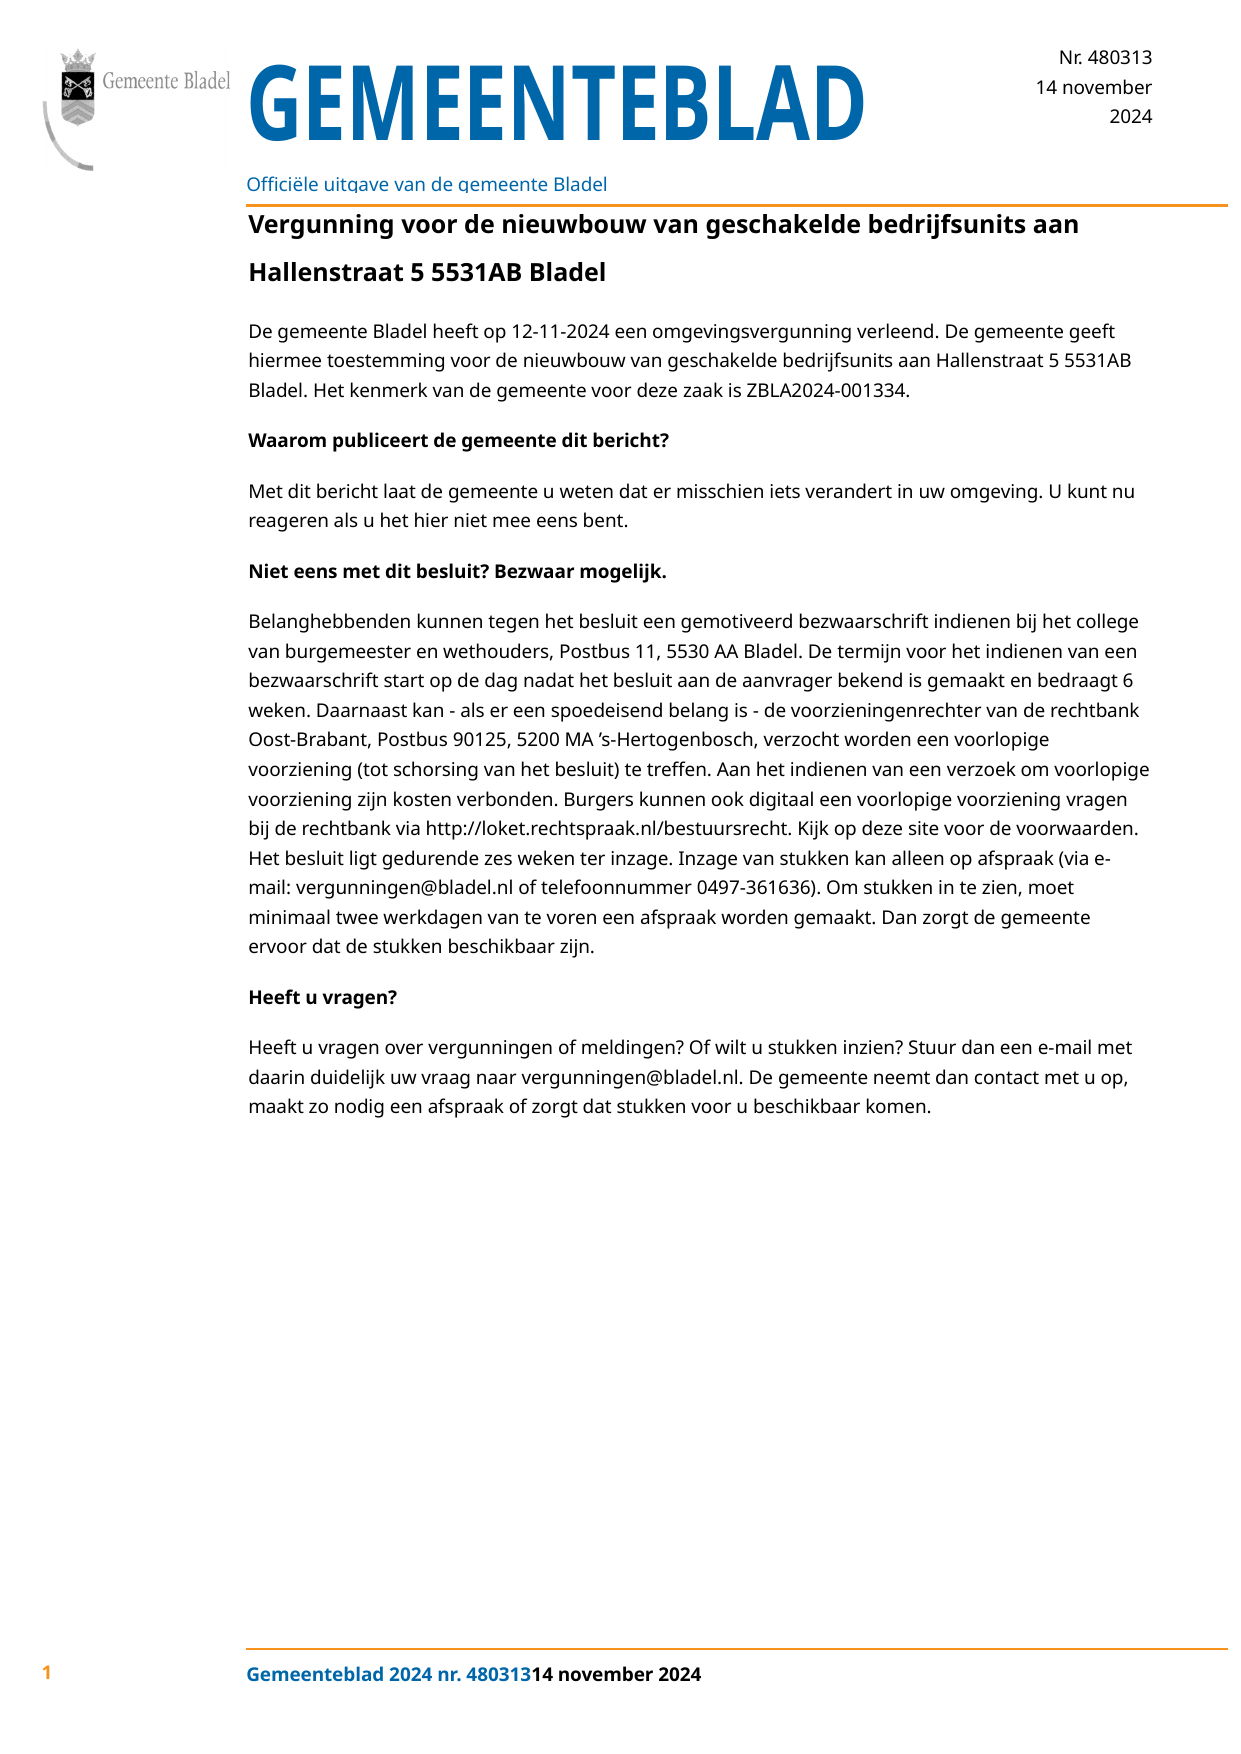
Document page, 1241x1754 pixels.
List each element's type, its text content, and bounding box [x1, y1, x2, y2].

text De gemeente Bladel heeft op 12-11-2024 een omgevingsvergunning verleend. De gemeente geeft hiermee toestemming voor de nieuwbouw van geschakelde bedrijfsunits aan Hallenstraat 5 5531AB Bladel. Het kenmerk van de gemeente voor deze zaak is ZBLA2024-001334. [248, 318, 1152, 403]
text Belanghebbenden kunnen tegen het besluit een gemotiveerd bezwaarschrift indienen bij het college van burgemeester en wethouders, Postbus 11, 5530 AA Bladel. De termijn voor het indienen van een bezwaarschrift start op de dag nadat het besluit aan de aanvrager bekend is gemaakt en bedraagt 6 weken. Daarnaast kan - als er een spoedeisend belang is - de voorzieningenrechter van de rechtbank Oost-Brabant, Postbus 90125, 5200 MA ’s-Hertogenbosch, verzocht worden een voorlopige voorziening (tot schorsing van het besluit) te treffen. Aan het indienen van een verzoek om voorlopige voorziening zijn kosten verbonden. Burgers kunnen ook digitaal een voorlopige voorziening vragen bij de rechtbank via http://loket.rechtspraak.nl/bestuursrecht. Kijk op deze site voor de voorwaarden. Het besluit ligt gedurende zes weken ter inzage. Inzage van stukken kan alleen op afspraak (via e-mail: vergunningen@bladel.nl of telefoonnummer 0497-361636). Om stukken in te zien, moet minimaal twee werkdagen van te voren een afspraak worden gemaakt. Dan zorgt de gemeente ervoor dat de stukken beschikbaar zijn. [248, 608, 1152, 959]
text Vergunning voor de nieuwbouw van geschakelde bedrijfsunits aan Hallenstraat 5 5531AB Bladel [248, 207, 1152, 288]
text Heeft u vragen over vergunningen of meldingen? Of wilt u stukken inzien? Stuur dan een e-mail met daarin duidelijk uw vraag naar vergunningen@bladel.nl. De gemeente neemt dan contact met u op, maakt zo nodig een afspraak of zorgt dat stukken voor u beschikbaar komen. [248, 1034, 1152, 1119]
text Heeft u vragen? [248, 984, 1152, 1010]
picture [41, 47, 231, 172]
text Met dit bericht laat de gemeente u weten dat er misschien iets verandert in uw omgeving. U kunt nu reageren als u het hier niet mee eens bent. [248, 478, 1152, 533]
text Niet eens met dit besluit? Bezwaar mogelijk. [248, 558, 1152, 584]
text Waarom publiceert de gemeente dit bericht? [248, 427, 1152, 453]
